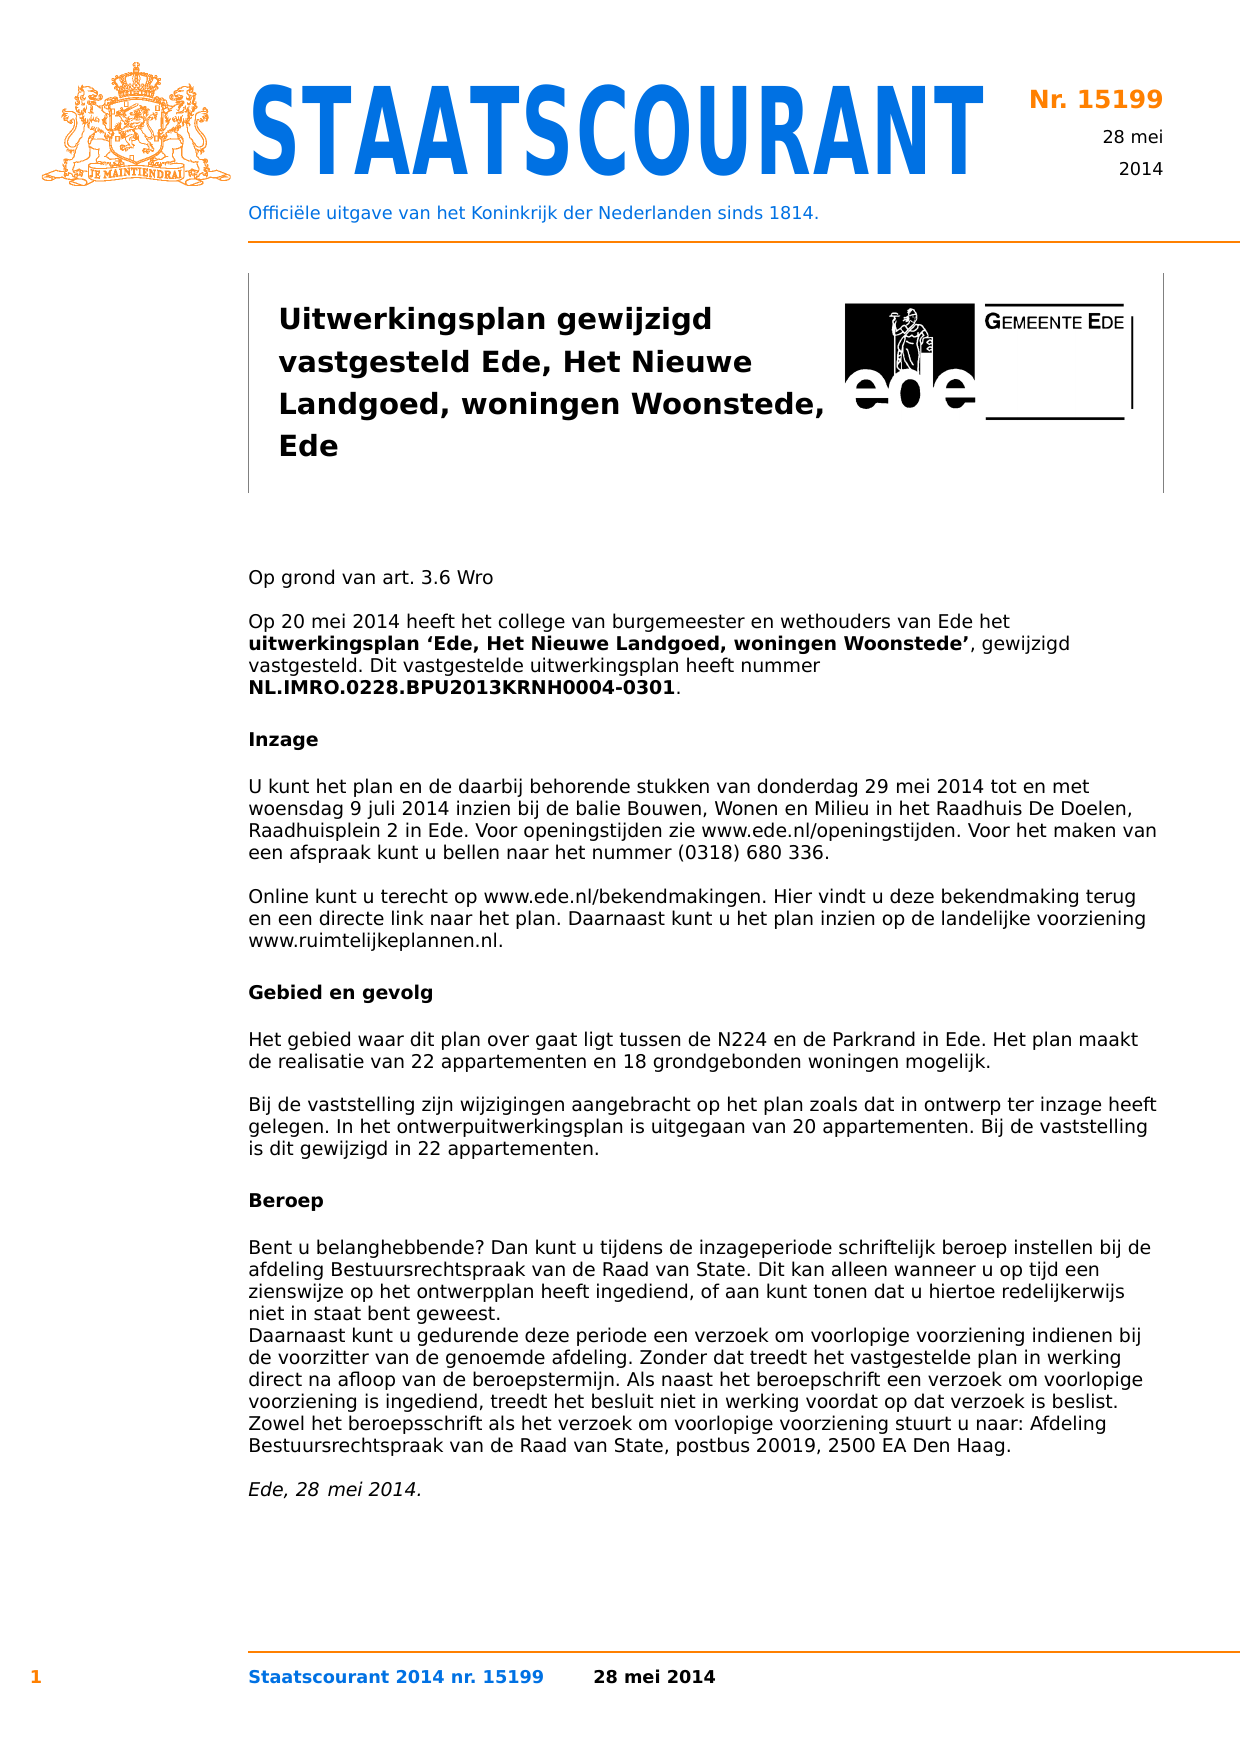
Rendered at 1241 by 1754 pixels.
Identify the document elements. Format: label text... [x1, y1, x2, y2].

text Online kunt u terecht op www.ede.nl/bekendmakingen. Hier vindt u deze bekendmaking terug en een directe link naar het plan. Daarnaast kunt u het plan inzien op de landelijke voorziening www.ruimtelijkeplannen.nl. [248, 886, 1163, 952]
table_cell 2014 [998, 153, 1240, 203]
text Op grond van art. 3.6 Wro [248, 567, 1163, 589]
table_header STAATSCOURANT [248, 62, 998, 203]
subtitle Gebied en gevolg [248, 982, 1163, 1003]
subtitle Inzage [248, 729, 1163, 751]
text Daarnaast kunt u gedurende deze periode een verzoek om voorlopige voorziening indienen bij de voorzitter van de genoemde afdeling. Zonder dat treedt het vastgestelde plan in werking direct na afloop van de beroepstermijn. Als naast het beroepschrift een verzoek om voorlopige voorziening is ingediend, treedt het besluit niet in werking voordat op dat verzoek is beslist. [248, 1325, 1163, 1413]
text Op 20 mei 2014 heeft het college van burgemeester en wethouders van Ede het uitwerkingsplan ‘Ede, Het Nieuwe Landgoed, woningen Woonstede’, gewijzigd vastgesteld. Dit vastgestelde uitwerkingsplan heeft nummer NL.IMRO.0228.BPU2013KRNH0004-0301. [248, 611, 1163, 699]
table_cell 28 mei [998, 121, 1240, 153]
text Het gebied waar dit plan over gaat ligt tussen de N224 en de Parkrand in Ede. Het plan maakt de realisatie van 22 appartementen en 18 grondgebonden woningen mogelijk. [248, 1028, 1163, 1072]
subtitle Uitwerkingsplan gewijzigd vastgesteld Ede, Het Nieuwe Landgoed, woningen Woonstede, Ede [249, 273, 1163, 493]
subtitle Beroep [248, 1190, 1163, 1212]
text Bent u belanghebbende? Dan kunt u tijdens de inzageperiode schriftelijk beroep instellen bij de afdeling Bestuursrechtspraak van de Raad van State. Dit kan alleen wanneer u op tijd een zienswijze op het ontwerpplan heeft ingediend, of aan kunt tonen dat u hiertoe redelijkerwijs niet in staat bent geweest. [248, 1237, 1163, 1325]
picture [41, 62, 231, 186]
text U kunt het plan en de daarbij behorende stukken van donderdag 29 mei 2014 tot en met woensdag 9 juli 2014 inzien bij de balie Bouwen, Wonen en Milieu in het Raadhuis De Doelen, Raadhuisplein 2 in Ede. Voor openingstijden zie www.ede.nl/openingstijden. Voor het maken van een afspraak kunt u bellen naar het nummer (0318) 680 336. [248, 776, 1163, 864]
table_cell Officiële uitgave van het Koninkrijk der Nederlanden sinds 1814. [248, 203, 1240, 241]
text Zowel het beroepsschrift als het verzoek om voorlopige voorziening stuurt u naar: Afdeling Bestuursrechtspraak van de Raad van State, postbus 20019, 2500 EA Den Haag. [248, 1413, 1163, 1457]
picture [844, 302, 1134, 421]
table_header [25, 62, 248, 241]
text Ede, 28 mei 2014. [248, 1479, 1163, 1501]
text Bij de vaststelling zijn wijzigingen aangebracht op het plan zoals dat in ontwerp ter inzage heeft gelegen. In het ontwerpuitwerkingsplan is uitgegaan van 20 appartementen. Bij de vaststelling is dit gewijzigd in 22 appartementen. [248, 1094, 1163, 1160]
table_header Nr. 15199 [998, 62, 1240, 121]
